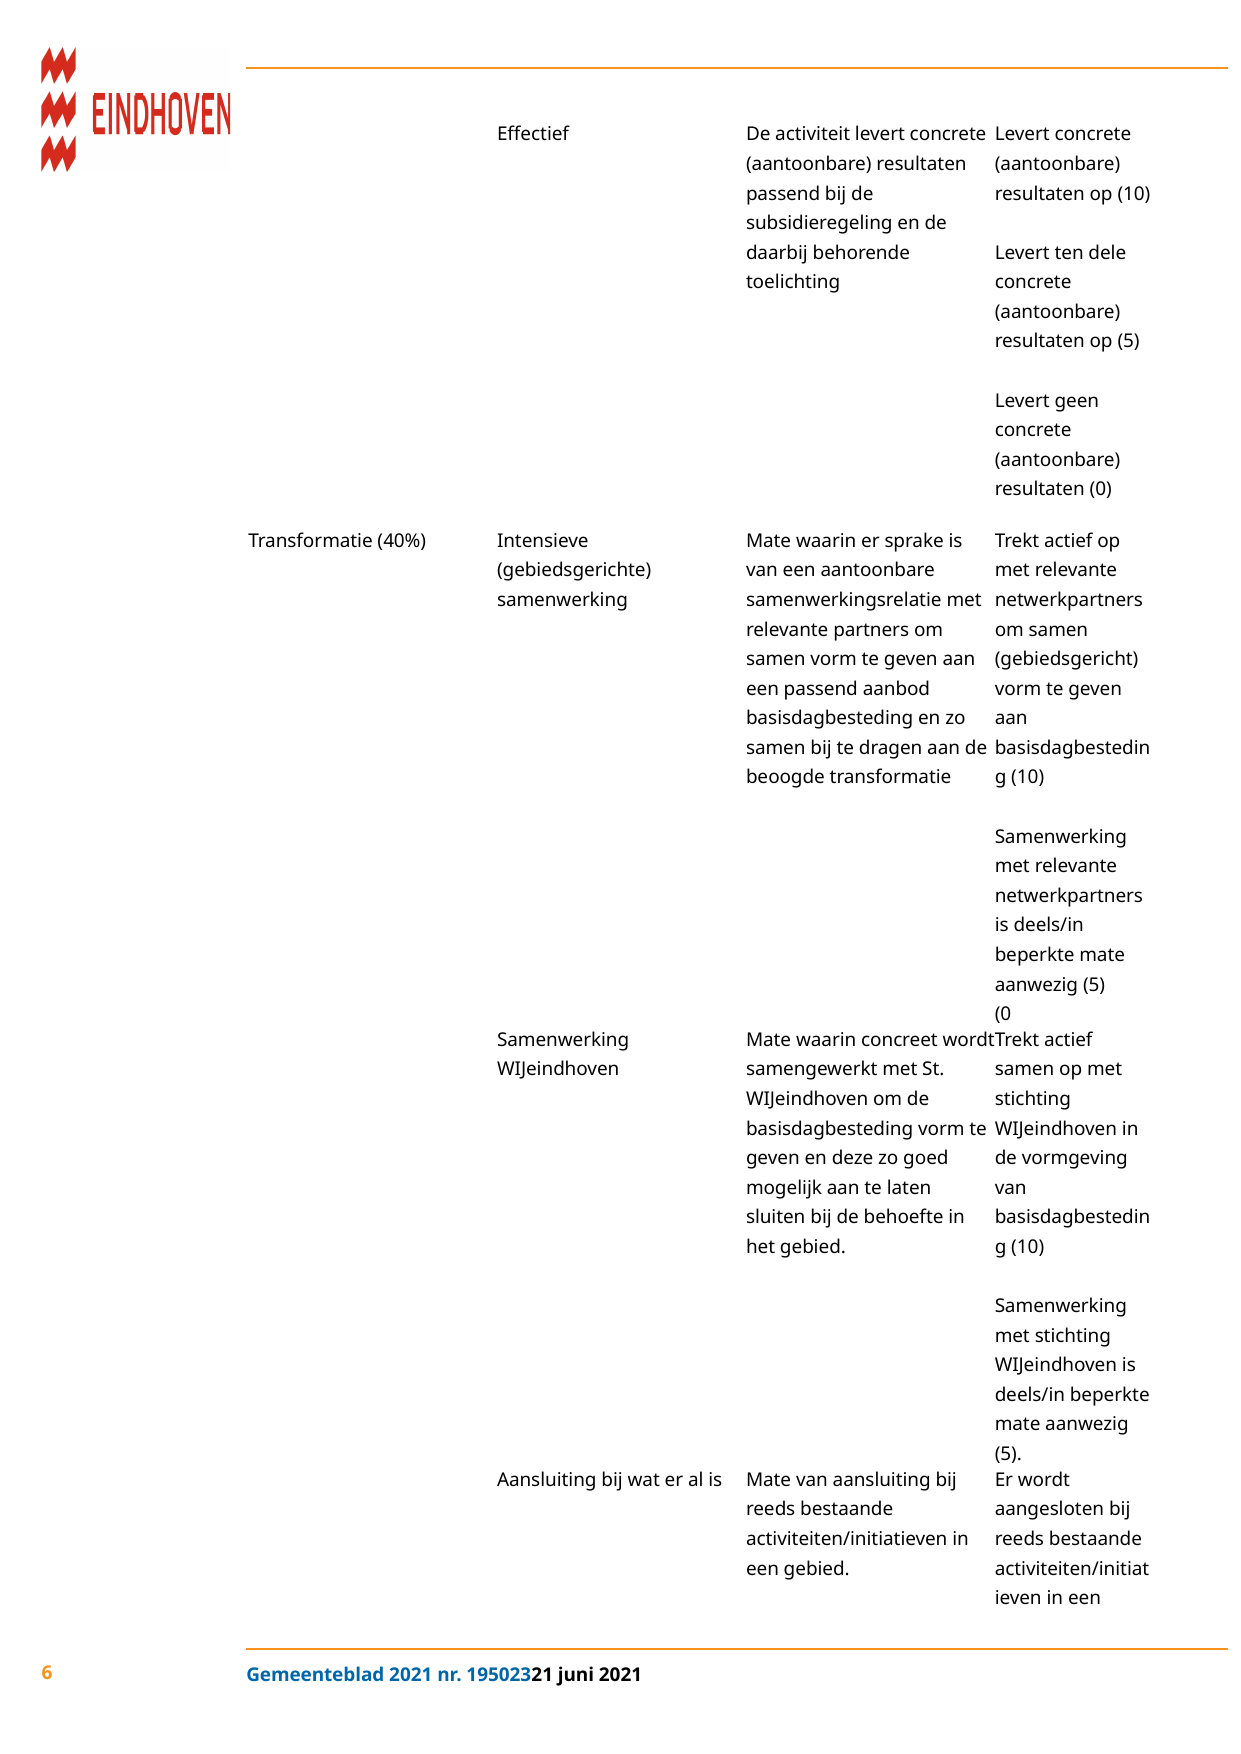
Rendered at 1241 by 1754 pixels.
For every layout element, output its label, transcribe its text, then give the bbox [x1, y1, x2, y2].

table_cell Mate waarin er sprake is van een aantoonbare samenwerkingsrelatie met relevante partners om samen vorm te geven aan een passend aanbod basisdagbesteding en zo samen bij te dragen aan de beoogde transformatie [746, 527, 994, 1026]
table_cell Levert concrete (aantoonbare) resultaten op (10) Levert ten dele concrete (aantoonbare) resultaten op (5) Levert geen concrete (aantoonbare) resultaten (0) [995, 121, 1152, 501]
table_cell Effectief [497, 121, 746, 501]
table_cell Mate van aansluiting bij reeds bestaande activiteiten/initiatieven in een gebied. [746, 1466, 994, 1610]
table_cell Samenwerking WIJeindhoven [497, 1026, 746, 1466]
table_cell [497, 95, 746, 121]
table_cell Intensieve (gebiedsgerichte) samenwerking [497, 527, 746, 1026]
table_cell [248, 501, 497, 527]
table_cell De activiteit levert concrete (aantoonbare) resultaten passend bij de subsidieregeling en de daarbij behorende toelichting [746, 121, 994, 501]
table_cell [746, 95, 994, 121]
table_cell [248, 1026, 497, 1466]
table_cell [995, 501, 1152, 527]
table_cell Trekt actief samen op met stichting WIJeindhoven in de vormgeving van basisdagbesteding (10) Samenwerking met stichting WIJeindhoven is deels/in beperkte mate aanwezig (5). [995, 1026, 1152, 1466]
table_cell Mate waarin concreet wordt samengewerkt met St. WIJeindhoven om de basisdagbesteding vorm te geven en deze zo goed mogelijk aan te laten sluiten bij de behoefte in het gebied. [746, 1026, 994, 1466]
table_cell [248, 1466, 497, 1610]
table_cell [746, 501, 994, 527]
table_cell Er wordt aangesloten bij reeds bestaande activiteiten/initiatieven in een [995, 1466, 1152, 1610]
table_cell Transformatie (40%) [248, 527, 497, 1026]
picture [41, 47, 231, 172]
table_cell Trekt actief op met relevante netwerkpartners om samen (gebiedsgericht) vorm te geven aan basisdagbesteding (10) Samenwerking met relevante netwerkpartners is deels/in beperkte mate aanwezig (5) (0 [995, 527, 1152, 1026]
table_cell Aansluiting bij wat er al is [497, 1466, 746, 1610]
table_cell [497, 501, 746, 527]
table_cell [248, 121, 497, 501]
table_cell [248, 95, 497, 121]
